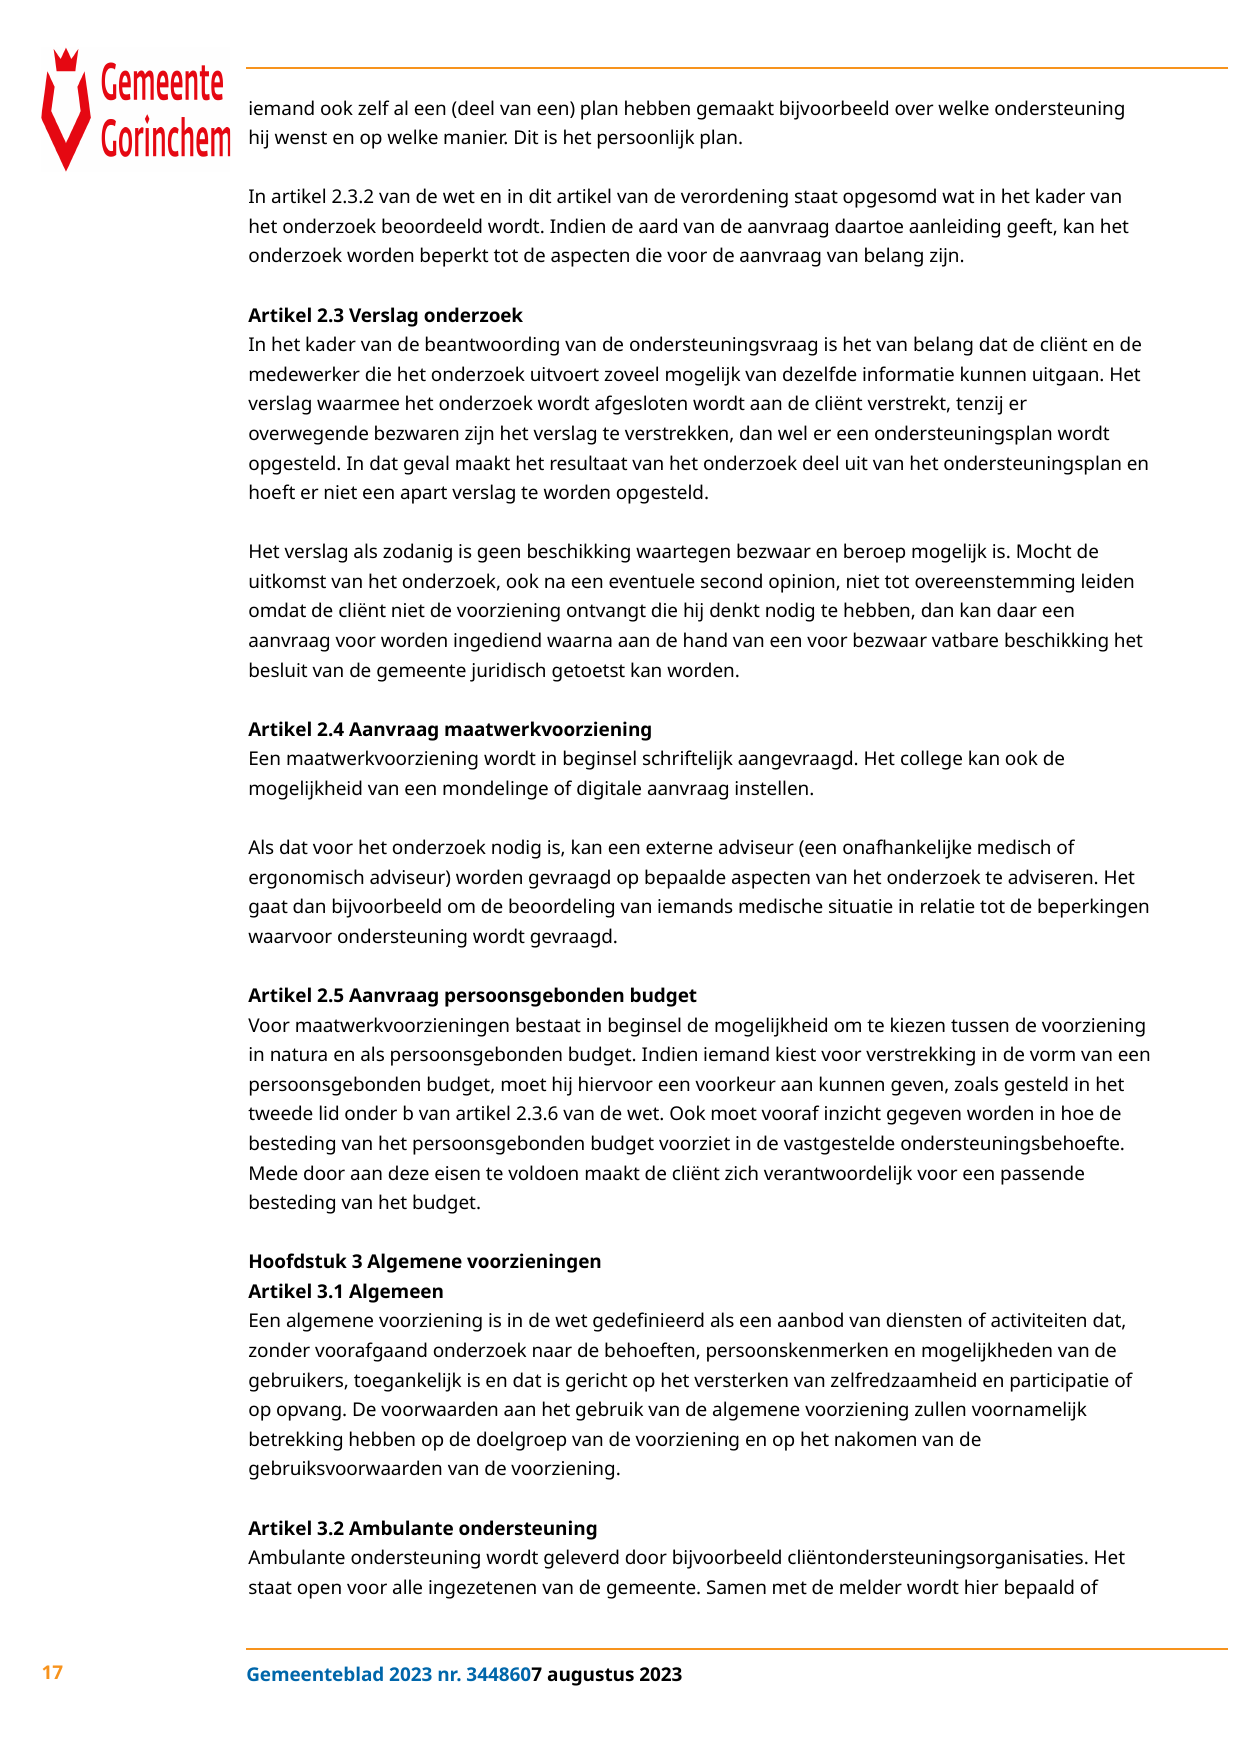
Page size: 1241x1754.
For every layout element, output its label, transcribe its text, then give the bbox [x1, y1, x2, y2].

text Hoofdstuk 3 Algemene voorzieningen [248, 1248, 1152, 1274]
text Ambulante ondersteuning wordt geleverd door bijvoorbeeld cliëntondersteuningsorganisaties. Het staat open voor alle ingezetenen van de gemeente. Samen met de melder wordt hier bepaald of [248, 1544, 1152, 1600]
text Het verslag als zodanig is geen beschikking waartegen bezwaar en beroep mogelijk is. Mocht de uitkomst van het onderzoek, ook na een eventuele second opinion, niet tot overeenstemming leiden omdat de cliënt niet de voorziening ontvangt die hij denkt nodig te hebben, dan kan daar een aanvraag voor worden ingediend waarna aan de hand van een voor bezwaar vatbare beschikking het besluit van de gemeente juridisch getoetst kan worden. [248, 538, 1152, 683]
text iemand ook zelf al een (deel van een) plan hebben gemaakt bijvoorbeeld over welke ondersteuning hij wenst en op welke manier. Dit is het persoonlijk plan. [248, 95, 1152, 150]
text Artikel 2.3 Verslag onderzoek [248, 302, 1152, 328]
text In artikel 2.3.2 van de wet en in dit artikel van de verordening staat opgesomd wat in het kader van het onderzoek beoordeeld wordt. Indien de aard van de aanvraag daartoe aanleiding geeft, kan het onderzoek worden beperkt tot de aspecten die voor de aanvraag van belang zijn. [248, 183, 1152, 268]
text Artikel 3.1 Algemeen [248, 1278, 1152, 1304]
text Artikel 2.5 Aanvraag persoonsgebonden budget [248, 982, 1152, 1008]
text Als dat voor het onderzoek nodig is, kan een externe adviseur (een onafhankelijke medisch of ergonomisch adviseur) worden gevraagd op bepaalde aspecten van het onderzoek te adviseren. Het gaat dan bijvoorbeeld om de beoordeling van iemands medische situatie in relatie tot de beperkingen waarvoor ondersteuning wordt gevraagd. [248, 834, 1152, 949]
text In het kader van de beantwoording van de ondersteuningsvraag is het van belang dat de cliënt en de medewerker die het onderzoek uitvoert zoveel mogelijk van dezelfde informatie kunnen uitgaan. Het verslag waarmee het onderzoek wordt afgesloten wordt aan de cliënt verstrekt, tenzij er overwegende bezwaren zijn het verslag te verstrekken, dan wel er een ondersteuningsplan wordt opgesteld. In dat geval maakt het resultaat van het onderzoek deel uit van het ondersteuningsplan en hoeft er niet een apart verslag te worden opgesteld. [248, 331, 1152, 505]
text Een algemene voorziening is in de wet gedefinieerd als een aanbod van diensten of activiteiten dat, zonder voorafgaand onderzoek naar de behoeften, persoonskenmerken en mogelijkheden van de gebruikers, toegankelijk is en dat is gericht op het versterken van zelfredzaamheid en participatie of op opvang. De voorwaarden aan het gebruik van de algemene voorziening zullen voornamelijk betrekking hebben op de doelgroep van de voorziening en op het nakomen van de gebruiksvoorwaarden van de voorziening. [248, 1308, 1152, 1481]
text Een maatwerkvoorziening wordt in beginsel schriftelijk aangevraagd. Het college kan ook de mogelijkheid van een mondelinge of digitale aanvraag instellen. [248, 746, 1152, 801]
text Voor maatwerkvoorzieningen bestaat in beginsel de mogelijkheid om te kiezen tussen de voorziening in natura en als persoonsgebonden budget. Indien iemand kiest voor verstrekking in de vorm van een persoonsgebonden budget, moet hij hiervoor een voorkeur aan kunnen geven, zoals gesteld in het tweede lid onder b van artikel 2.3.6 van de wet. Ook moet vooraf inzicht gegeven worden in hoe de besteding van het persoonsgebonden budget voorziet in de vastgestelde ondersteuningsbehoefte. Mede door aan deze eisen te voldoen maakt de cliënt zich verantwoordelijk voor een passende besteding van het budget. [248, 1012, 1152, 1215]
text Artikel 3.2 Ambulante ondersteuning [248, 1515, 1152, 1541]
text Artikel 2.4 Aanvraag maatwerkvoorziening [248, 716, 1152, 742]
picture [41, 47, 231, 172]
